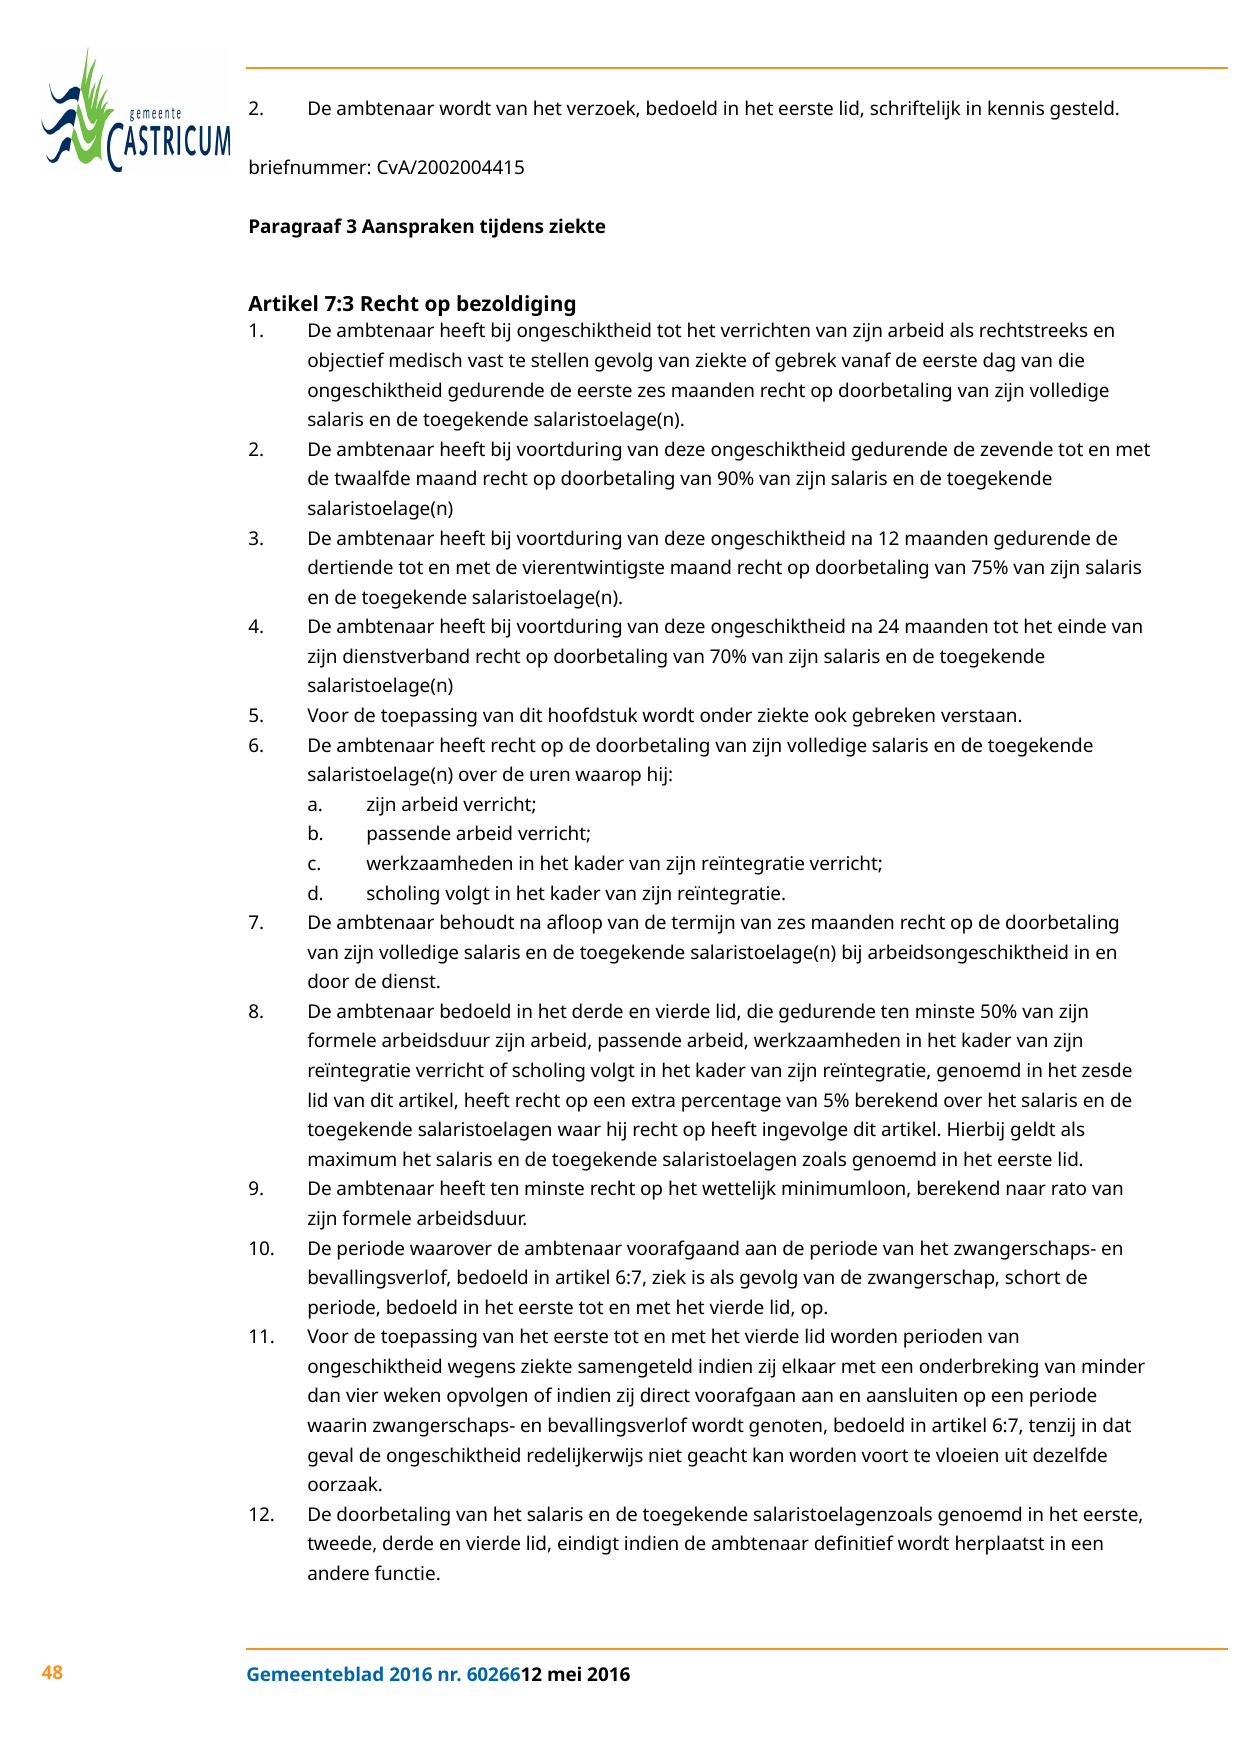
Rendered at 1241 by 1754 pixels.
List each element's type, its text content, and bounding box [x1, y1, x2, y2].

text Artikel 7:3 Recht op bezoldiging [248, 289, 1152, 318]
text briefnummer: CvA/2002004415 [248, 154, 1152, 180]
list Voor de toepassing van het eerste tot en met het vierde lid worden perioden van ongeschiktheid wegens ziekte samengeteld indien zij elkaar met een onderbreking van minder dan vier weken opvolgen of indien zij direct voorafgaan aan en aansluiten op een periode waarin zwangerschaps- en bevallingsverlof wordt genoten, bedoeld in artikel 6:7, tenzij in dat geval de ongeschiktheid redelijkerwijs niet geacht kan worden voort te vloeien uit dezelfde oorzaak. [248, 1323, 1152, 1497]
list scholing volgt in het kader van zijn reïntegratie. [307, 880, 1152, 906]
list passende arbeid verricht; [307, 821, 1152, 846]
text Paragraaf 3 Aanspraken tijdens ziekte [248, 213, 1152, 239]
list De ambtenaar heeft ten minste recht op het wettelijk minimumloon, berekend naar rato van zijn formele arbeidsduur. [248, 1176, 1152, 1231]
list De doorbetaling van het salaris en de toegekende salaristoelagenzoals genoemd in het eerste, tweede, derde en vierde lid, eindigt indien de ambtenaar definitief wordt herplaatst in een andere functie. [248, 1501, 1152, 1586]
picture [41, 47, 231, 172]
list De ambtenaar wordt van het verzoek, bedoeld in het eerste lid, schriftelijk in kennis gesteld. [248, 95, 1152, 121]
list zijn arbeid verricht; [307, 791, 1152, 817]
list werkzaamheden in het kader van zijn reïntegratie verricht; [307, 850, 1152, 876]
list De ambtenaar bedoeld in het derde en vierde lid, die gedurende ten minste 50% van zijn formele arbeidsduur zijn arbeid, passende arbeid, werkzaamheden in het kader van zijn reïntegratie verricht of scholing volgt in het kader van zijn reïntegratie, genoemd in het zesde lid van dit artikel, heeft recht op een extra percentage van 5% berekend over het salaris en de toegekende salaristoelagen waar hij recht op heeft ingevolge dit artikel. Hierbij geldt als maximum het salaris en de toegekende salaristoelagen zoals genoemd in het eerste lid. [248, 998, 1152, 1172]
list De ambtenaar heeft recht op de doorbetaling van zijn volledige salaris en de toegekende salaristoelage(n) over de uren waarop hij: [248, 732, 1152, 787]
list Voor de toepassing van dit hoofdstuk wordt onder ziekte ook gebreken verstaan. [248, 702, 1152, 728]
list De ambtenaar heeft bij voortduring van deze ongeschiktheid gedurende de zevende tot en met de twaalfde maand recht op doorbetaling van 90% van zijn salaris en de toegekende salaristoelage(n) [248, 436, 1152, 521]
list De ambtenaar behoudt na afloop van de termijn van zes maanden recht op de doorbetaling van zijn volledige salaris en de toegekende salaristoelage(n) bij arbeidsongeschiktheid in en door de dienst. [248, 909, 1152, 994]
list De periode waarover de ambtenaar voorafgaand aan de periode van het zwangerschaps- en bevallingsverlof, bedoeld in artikel 6:7, ziek is als gevolg van de zwangerschap, schort de periode, bedoeld in het eerste tot en met het vierde lid, op. [248, 1235, 1152, 1320]
list De ambtenaar heeft bij voortduring van deze ongeschiktheid na 24 maanden tot het einde van zijn dienstverband recht op doorbetaling van 70% van zijn salaris en de toegekende salaristoelage(n) [248, 613, 1152, 698]
list De ambtenaar heeft bij ongeschiktheid tot het verrichten van zijn arbeid als rechtstreeks en objectief medisch vast te stellen gevolg van ziekte of gebrek vanaf de eerste dag van die ongeschiktheid gedurende de eerste zes maanden recht op doorbetaling van zijn volledige salaris en de toegekende salaristoelage(n). [248, 318, 1152, 432]
list De ambtenaar heeft bij voortduring van deze ongeschiktheid na 12 maanden gedurende de dertiende tot en met de vierentwintigste maand recht op doorbetaling van 75% van zijn salaris en de toegekende salaristoelage(n). [248, 525, 1152, 610]
